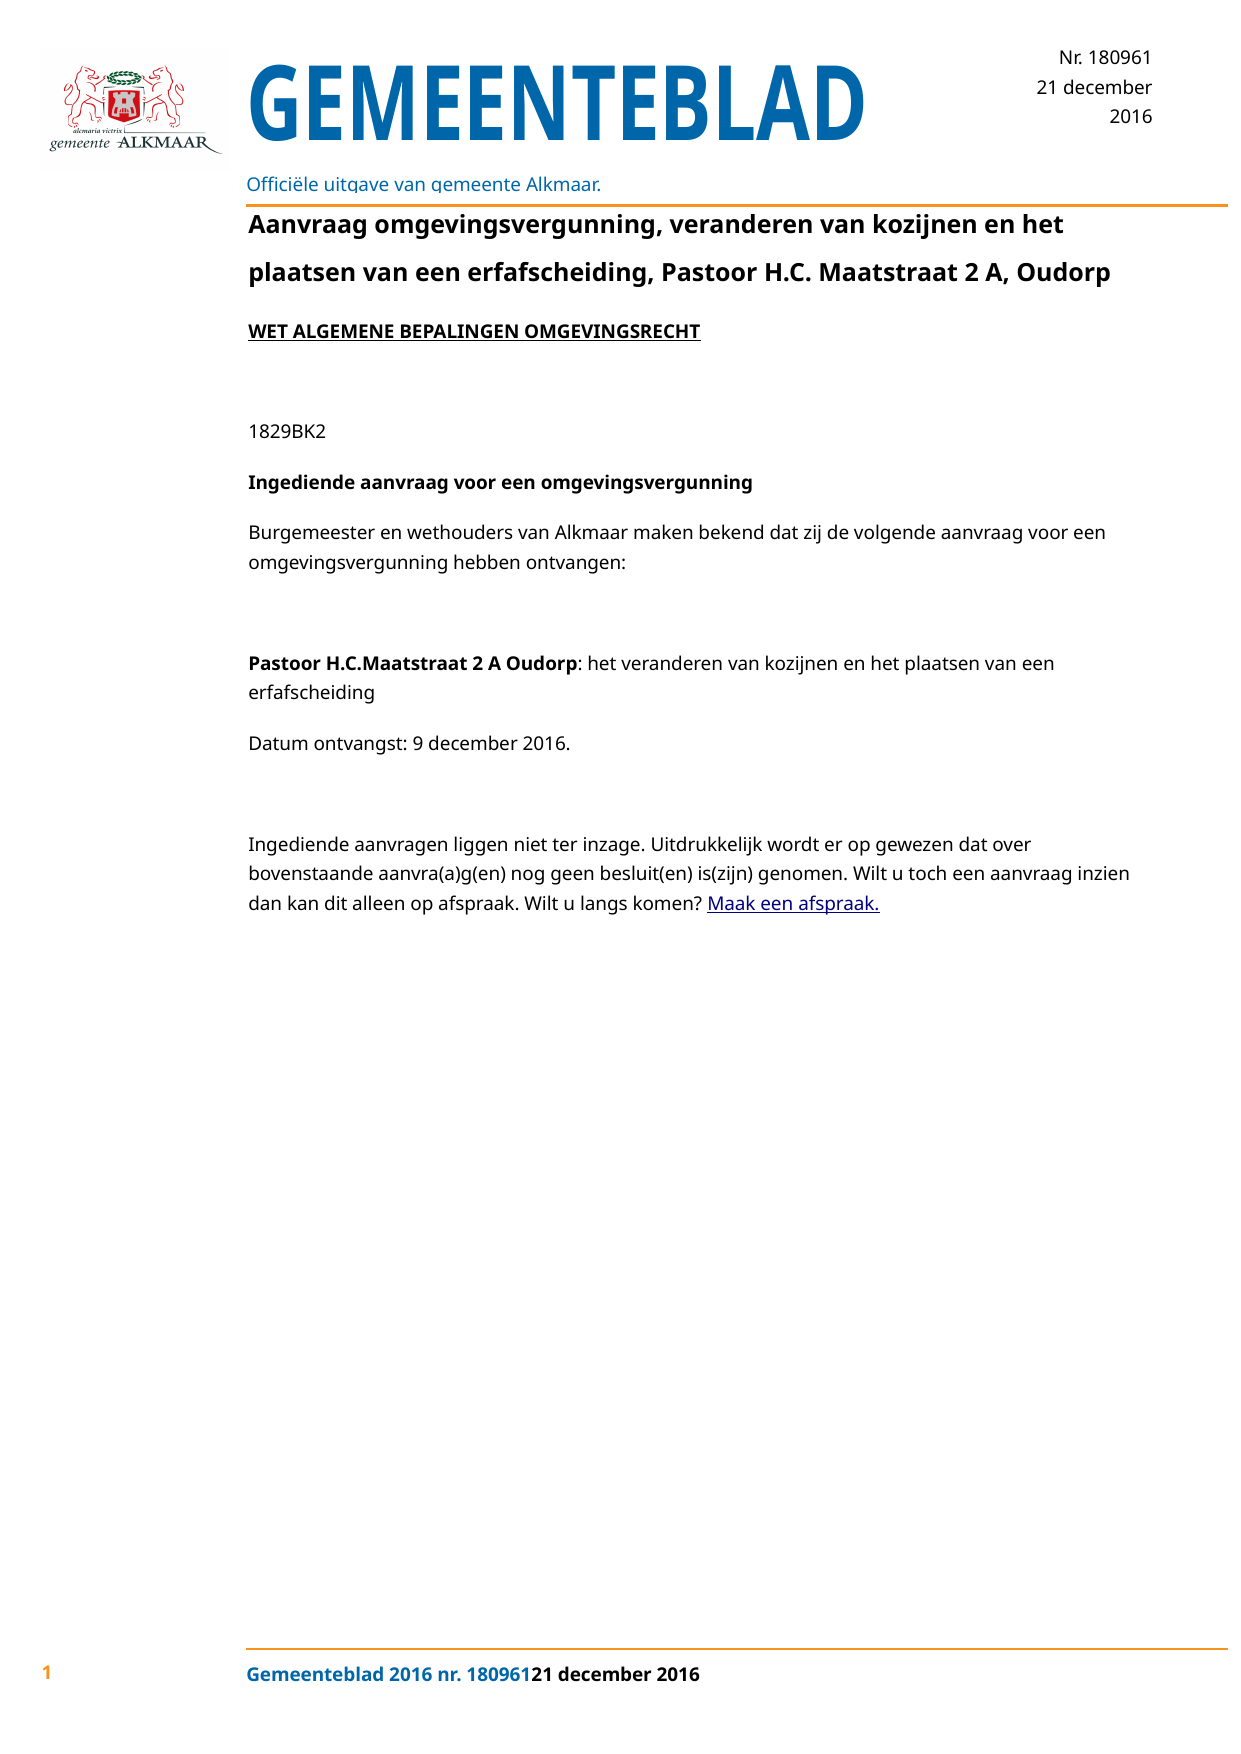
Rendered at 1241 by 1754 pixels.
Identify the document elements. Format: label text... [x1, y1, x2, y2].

text 1829BK2 [248, 419, 1152, 444]
text Datum ontvangst: 9 december 2016. [248, 730, 1152, 756]
text WET ALGEMENE BEPALINGEN OMGEVINGSRECHT [248, 318, 1152, 344]
text Pastoor H.C.Maatstraat 2 A Oudorp: het veranderen van kozijnen en het plaatsen van een erfafscheiding [248, 650, 1152, 705]
text Ingediende aanvraag voor een omgevingsvergunning [248, 469, 1152, 495]
text Ingediende aanvragen liggen niet ter inzage. Uitdrukkelijk wordt er op gewezen dat over bovenstaande aanvra(a)g(en) nog geen besluit(en) is(zijn) genomen. Wilt u toch een aanvraag inzien dan kan dit alleen op afspraak. Wilt u langs komen? Maak een afspraak. [248, 831, 1152, 916]
picture [41, 47, 231, 172]
text Aanvraag omgevingsvergunning, veranderen van kozijnen en het plaatsen van een erfafscheiding, Pastoor H.C. Maatstraat 2 A, Oudorp [248, 207, 1152, 288]
text Burgemeester en wethouders van Alkmaar maken bekend dat zij de volgende aanvraag voor een omgevingsvergunning hebben ontvangen: [248, 519, 1152, 575]
